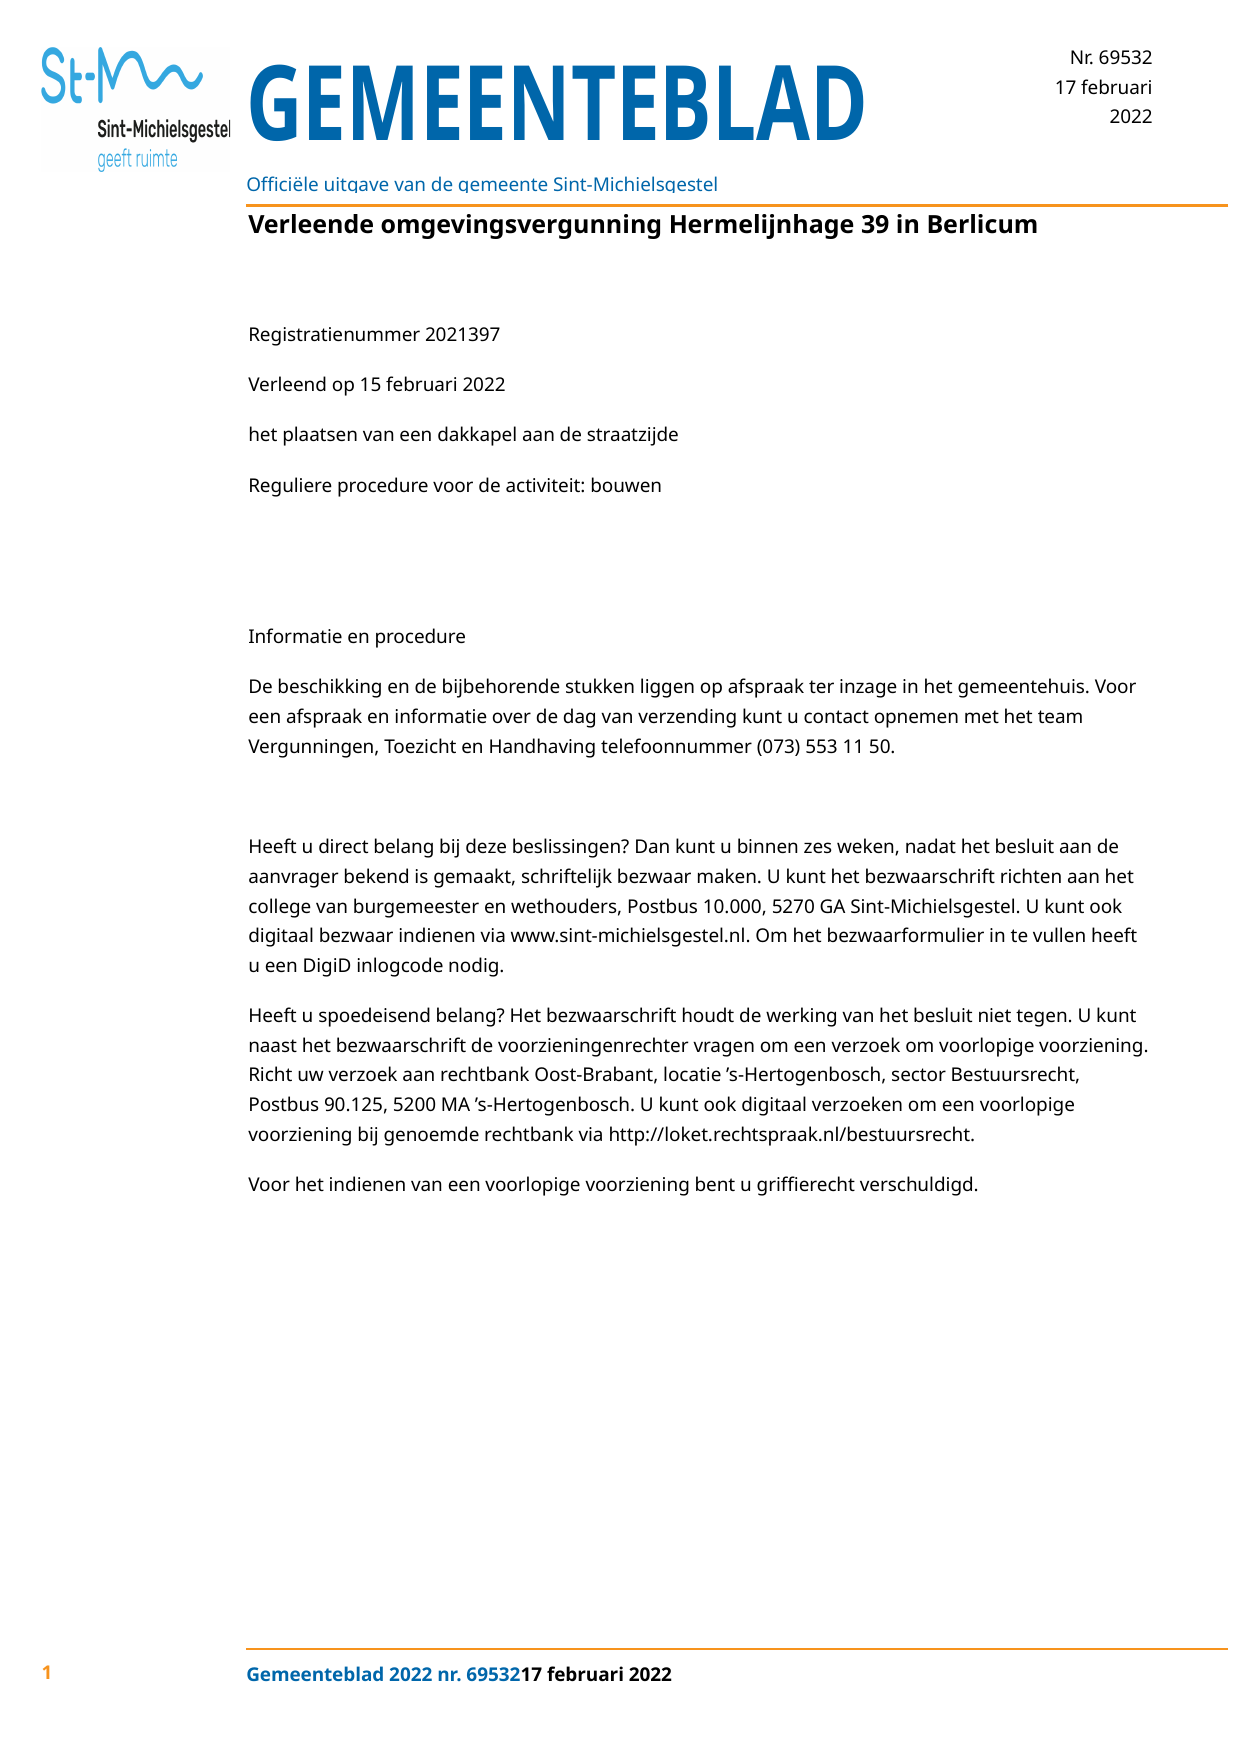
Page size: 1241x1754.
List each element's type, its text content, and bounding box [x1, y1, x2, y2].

text Verleend op 15 februari 2022 [248, 371, 1152, 397]
text De beschikking en de bijbehorende stukken liggen op afspraak ter inzage in het gemeentehuis. Voor een afspraak en informatie over de dag van verzending kunt u contact opnemen met het team Vergunningen, Toezicht en Handhaving telefoonnummer (073) 553 11 50. [248, 674, 1152, 758]
text Verleende omgevingsvergunning Hermelijnhage 39 in Berlicum [248, 207, 1152, 241]
text Heeft u direct belang bij deze beslissingen? Dan kunt u binnen zes weken, nadat het besluit aan de aanvrager bekend is gemaakt, schriftelijk bezwaar maken. U kunt het bezwaarschrift richten aan het college van burgemeester en wethouders, Postbus 10.000, 5270 GA Sint-Michielsgestel. U kunt ook digitaal bezwaar indienen via www.sint-michielsgestel.nl. Om het bezwaarformulier in te vullen heeft u een DigiD inlogcode nodig. [248, 834, 1152, 978]
text Heeft u spoedeisend belang? Het bezwaarschrift houdt de werking van het besluit niet tegen. U kunt naast het bezwaarschrift de voorzieningenrechter vragen om een verzoek om voorlopige voorziening. Richt uw verzoek aan rechtbank Oost-Brabant, locatie ’s-Hertogenbosch, sector Bestuursrecht, Postbus 90.125, 5200 MA ’s-Hertogenbosch. U kunt ook digitaal verzoeken om een voorlopige voorziening bij genoemde rechtbank via http://loket.rechtspraak.nl/bestuursrecht. [248, 1002, 1152, 1146]
text Reguliere procedure voor de activiteit: bouwen [248, 472, 1152, 498]
text het plaatsen van een dakkapel aan de straatzijde [248, 422, 1152, 447]
text Registratienummer 2021397 [248, 321, 1152, 346]
picture [41, 47, 231, 172]
text Informatie en procedure [248, 623, 1152, 649]
text Voor het indienen van een voorlopige voorziening bent u griffierecht verschuldigd. [248, 1171, 1152, 1197]
